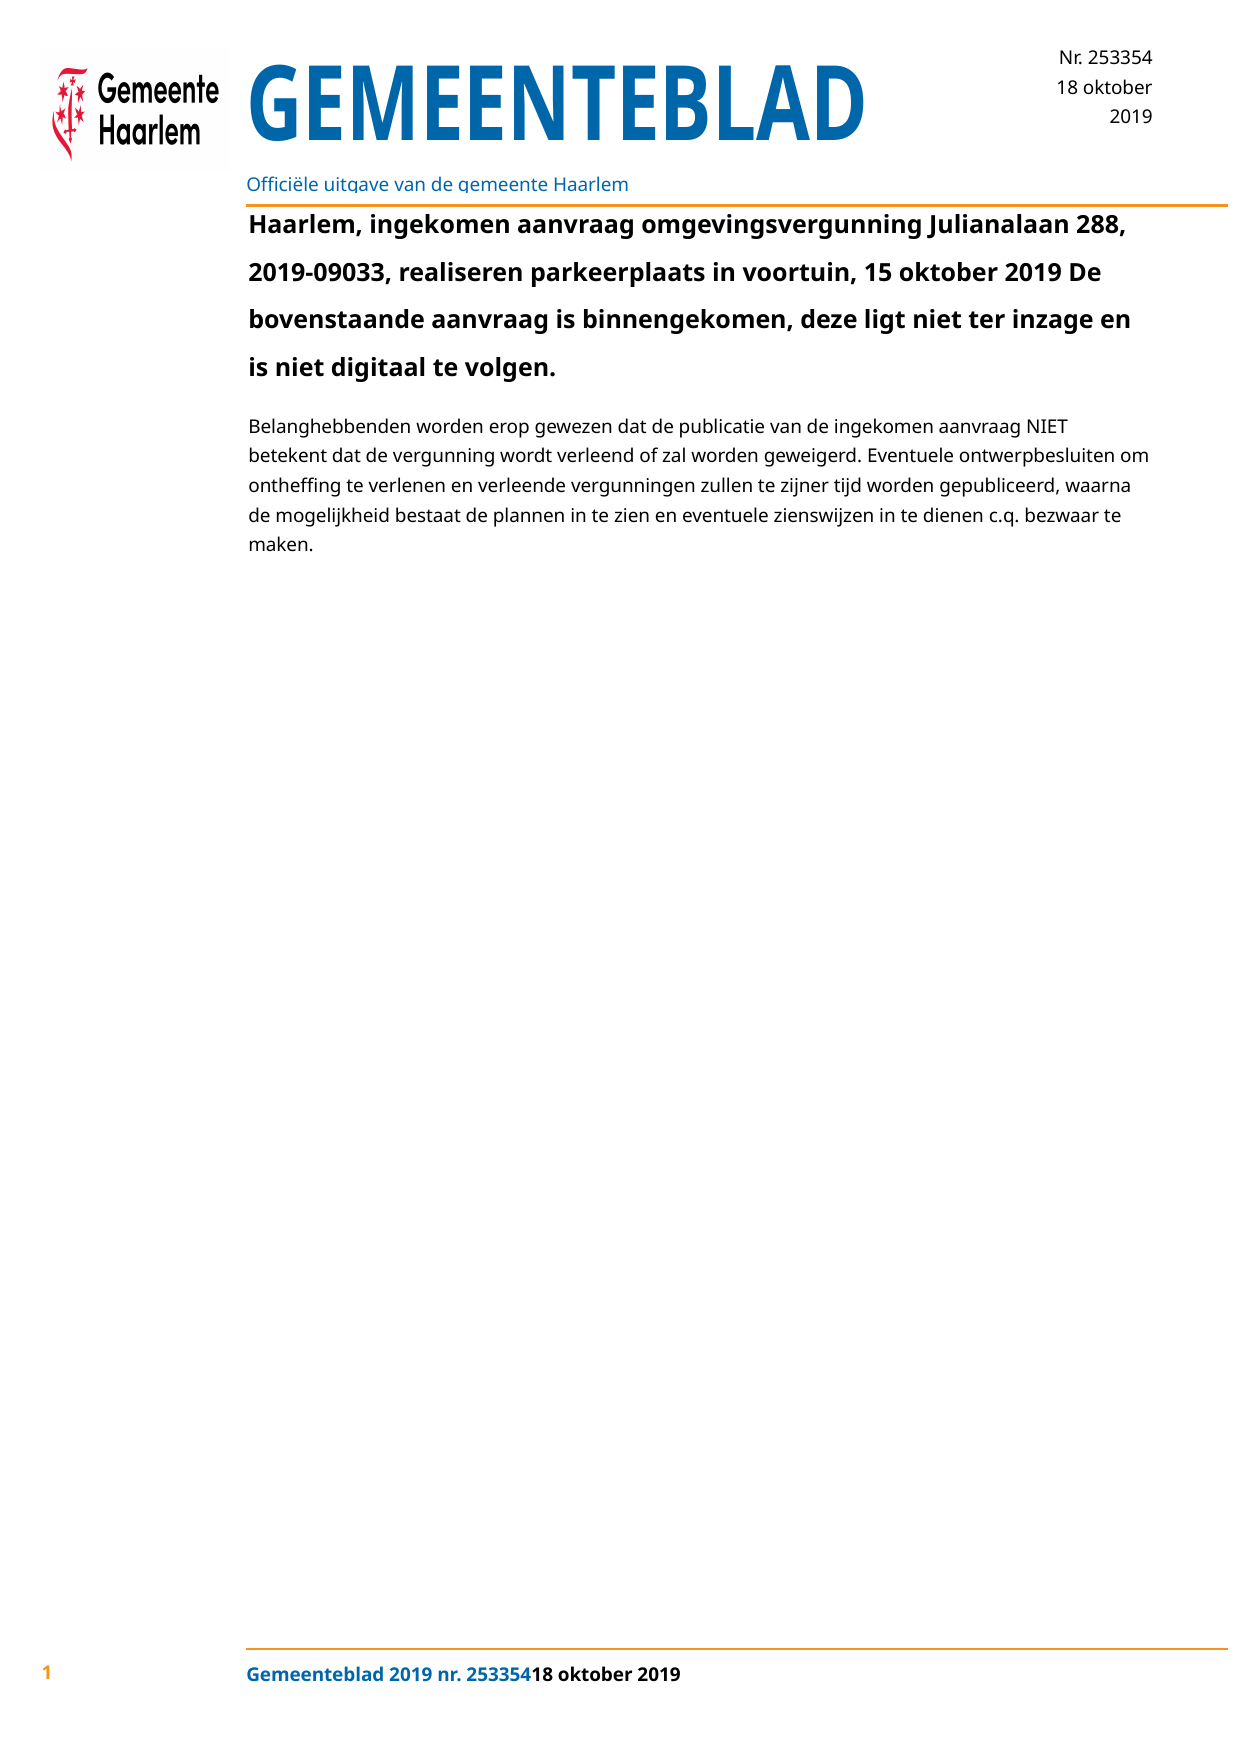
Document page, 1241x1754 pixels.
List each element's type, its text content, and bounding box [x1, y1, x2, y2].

text Haarlem, ingekomen aanvraag omgevingsvergunning Julianalaan 288, 2019-09033, realiseren parkeerplaats in voortuin, 15 oktober 2019 De bovenstaande aanvraag is binnengekomen, deze ligt niet ter inzage en is niet digitaal te volgen. [248, 207, 1152, 384]
picture [41, 47, 231, 172]
text Belanghebbenden worden erop gewezen dat de publicatie van de ingekomen aanvraag NIET betekent dat de vergunning wordt verleend of zal worden geweigerd. Eventuele ontwerpbesluiten om ontheffing te verlenen en verleende vergunningen zullen te zijner tijd worden gepubliceerd, waarna de mogelijkheid bestaat de plannen in te zien en eventuele zienswijzen in te dienen c.q. bezwaar te maken. [248, 413, 1152, 557]
